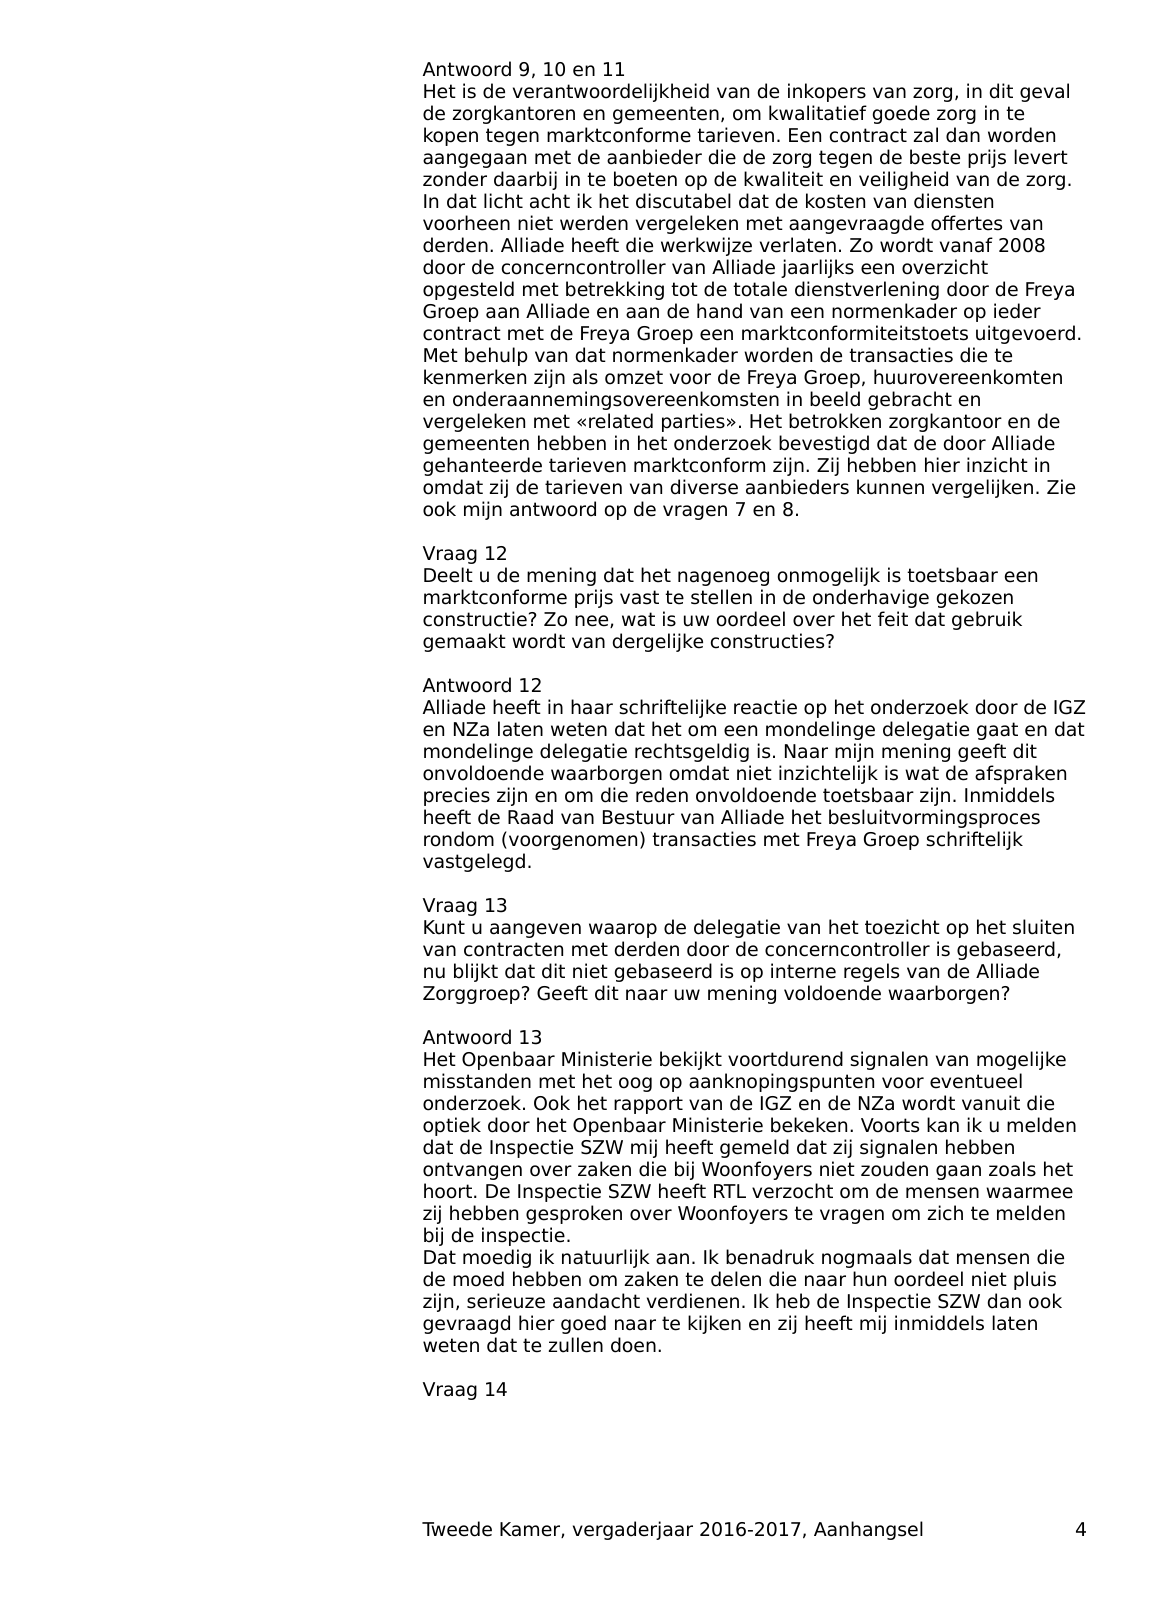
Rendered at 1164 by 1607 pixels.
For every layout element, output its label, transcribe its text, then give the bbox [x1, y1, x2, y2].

text Antwoord 12 [422, 675, 1087, 697]
text Kunt u aangeven waarop de delegatie van het toezicht op het sluiten van contracten met derden door de concerncontroller is gebaseerd, nu blijkt dat dit niet gebaseerd is op interne regels van de Alliade Zorggroep? Geeft dit naar uw mening voldoende waarborgen? [422, 917, 1087, 1005]
text Het is de verantwoordelijkheid van de inkopers van zorg, in dit geval de zorgkantoren en gemeenten, om kwalitatief goede zorg in te kopen tegen marktconforme tarieven. Een contract zal dan worden aangegaan met de aanbieder die de zorg tegen de beste prijs levert zonder daarbij in te boeten op de kwaliteit en veiligheid van de zorg. In dat licht acht ik het discutabel dat de kosten van diensten voorheen niet werden vergeleken met aangevraagde offertes van derden. Alliade heeft die werkwijze verlaten. Zo wordt vanaf 2008 door de concerncontroller van Alliade jaarlijks een overzicht opgesteld met betrekking tot de totale dienstverlening door de Freya Groep aan Alliade en aan de hand van een normenkader op ieder contract met de Freya Groep een marktconformiteitstoets uitgevoerd. Met behulp van dat normenkader worden de transacties die te kenmerken zijn als omzet voor de Freya Groep, huurovereenkomten en onderaannemingsovereenkomsten in beeld gebracht en vergeleken met «related parties». Het betrokken zorgkantoor en de gemeenten hebben in het onderzoek bevestigd dat de door Alliade gehanteerde tarieven marktconform zijn. Zij hebben hier inzicht in omdat zij de tarieven van diverse aanbieders kunnen vergelijken. Zie ook mijn antwoord op de vragen 7 en 8. [422, 81, 1087, 521]
text Het Openbaar Ministerie bekijkt voortdurend signalen van mogelijke misstanden met het oog op aanknopingspunten voor eventueel onderzoek. Ook het rapport van de IGZ en de NZa wordt vanuit die optiek door het Openbaar Ministerie bekeken. Voorts kan ik u melden dat de Inspectie SZW mij heeft gemeld dat zij signalen hebben ontvangen over zaken die bij Woonfoyers niet zouden gaan zoals het hoort. De Inspectie SZW heeft RTL verzocht om de mensen waarmee zij hebben gesproken over Woonfoyers te vragen om zich te melden bij de inspectie. [422, 1049, 1087, 1247]
text Vraag 14 [422, 1379, 1087, 1401]
text Antwoord 9, 10 en 11 [422, 59, 1087, 81]
text Vraag 12 [422, 543, 1087, 565]
text Antwoord 13 [422, 1027, 1087, 1049]
text Dat moedig ik natuurlijk aan. Ik benadruk nogmaals dat mensen die de moed hebben om zaken te delen die naar hun oordeel niet pluis zijn, serieuze aandacht verdienen. Ik heb de Inspectie SZW dan ook gevraagd hier goed naar te kijken en zij heeft mij inmiddels laten weten dat te zullen doen. [422, 1247, 1087, 1357]
text Alliade heeft in haar schriftelijke reactie op het onderzoek door de IGZ en NZa laten weten dat het om een mondelinge delegatie gaat en dat mondelinge delegatie rechtsgeldig is. Naar mijn mening geeft dit onvoldoende waarborgen omdat niet inzichtelijk is wat de afspraken precies zijn en om die reden onvoldoende toetsbaar zijn. Inmiddels heeft de Raad van Bestuur van Alliade het besluitvormingsproces rondom (voorgenomen) transacties met Freya Groep schriftelijk vastgelegd. [422, 697, 1087, 873]
text Vraag 13 [422, 895, 1087, 917]
text Deelt u de mening dat het nagenoeg onmogelijk is toetsbaar een marktconforme prijs vast te stellen in de onderhavige gekozen constructie? Zo nee, wat is uw oordeel over het feit dat gebruik gemaakt wordt van dergelijke constructies? [422, 565, 1087, 653]
